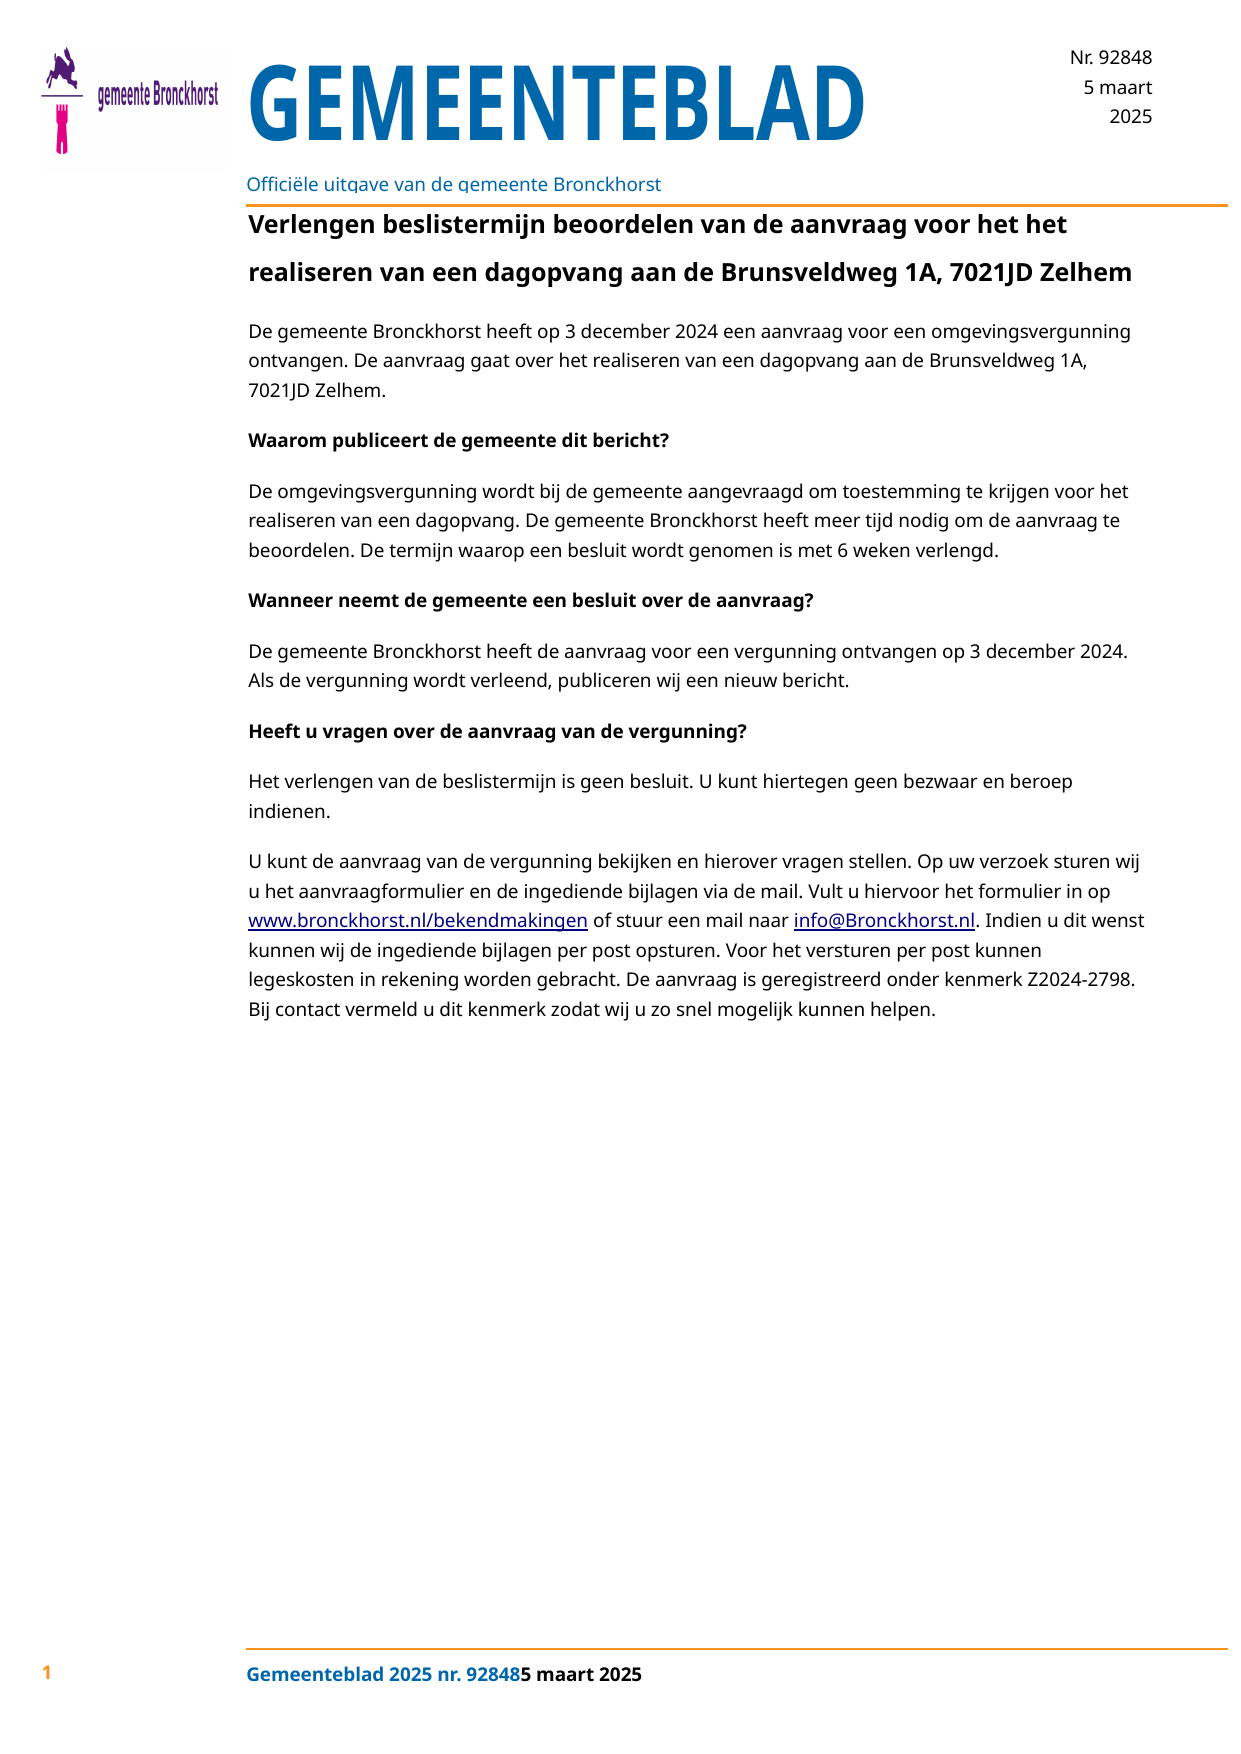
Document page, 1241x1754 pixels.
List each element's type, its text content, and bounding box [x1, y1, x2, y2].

picture [41, 47, 231, 172]
text Wanneer neemt de gemeente een besluit over de aanvraag? [248, 587, 1152, 613]
text Heeft u vragen over de aanvraag van de vergunning? [248, 718, 1152, 744]
text De omgevingsvergunning wordt bij de gemeente aangevraagd om toestemming te krijgen voor het realiseren van een dagopvang. De gemeente Bronckhorst heeft meer tijd nodig om de aanvraag te beoordelen. De termijn waarop een besluit wordt genomen is met 6 weken verlengd. [248, 478, 1152, 563]
text Het verlengen van de beslistermijn is geen besluit. U kunt hiertegen geen bezwaar en beroep indienen. [248, 768, 1152, 824]
text Verlengen beslistermijn beoordelen van de aanvraag voor het het realiseren van een dagopvang aan de Brunsveldweg 1A, 7021JD Zelhem [248, 207, 1152, 288]
text Waarom publiceert de gemeente dit bericht? [248, 427, 1152, 453]
text De gemeente Bronckhorst heeft de aanvraag voor een vergunning ontvangen op 3 december 2024. Als de vergunning wordt verleend, publiceren wij een nieuw bericht. [248, 638, 1152, 693]
text U kunt de aanvraag van de vergunning bekijken en hierover vragen stellen. Op uw verzoek sturen wij u het aanvraagformulier en de ingediende bijlagen via de mail. Vult u hiervoor het formulier in op www.bronckhorst.nl/bekendmakingen of stuur een mail naar info@Bronckhorst.nl. Indien u dit wenst kunnen wij de ingediende bijlagen per post opsturen. Voor het versturen per post kunnen legeskosten in rekening worden gebracht. De aanvraag is geregistreerd onder kenmerk Z2024-2798. Bij contact vermeld u dit kenmerk zodat wij u zo snel mogelijk kunnen helpen. [248, 848, 1152, 1022]
text De gemeente Bronckhorst heeft op 3 december 2024 een aanvraag voor een omgevingsvergunning ontvangen. De aanvraag gaat over het realiseren van een dagopvang aan de Brunsveldweg 1A, 7021JD Zelhem. [248, 318, 1152, 403]
